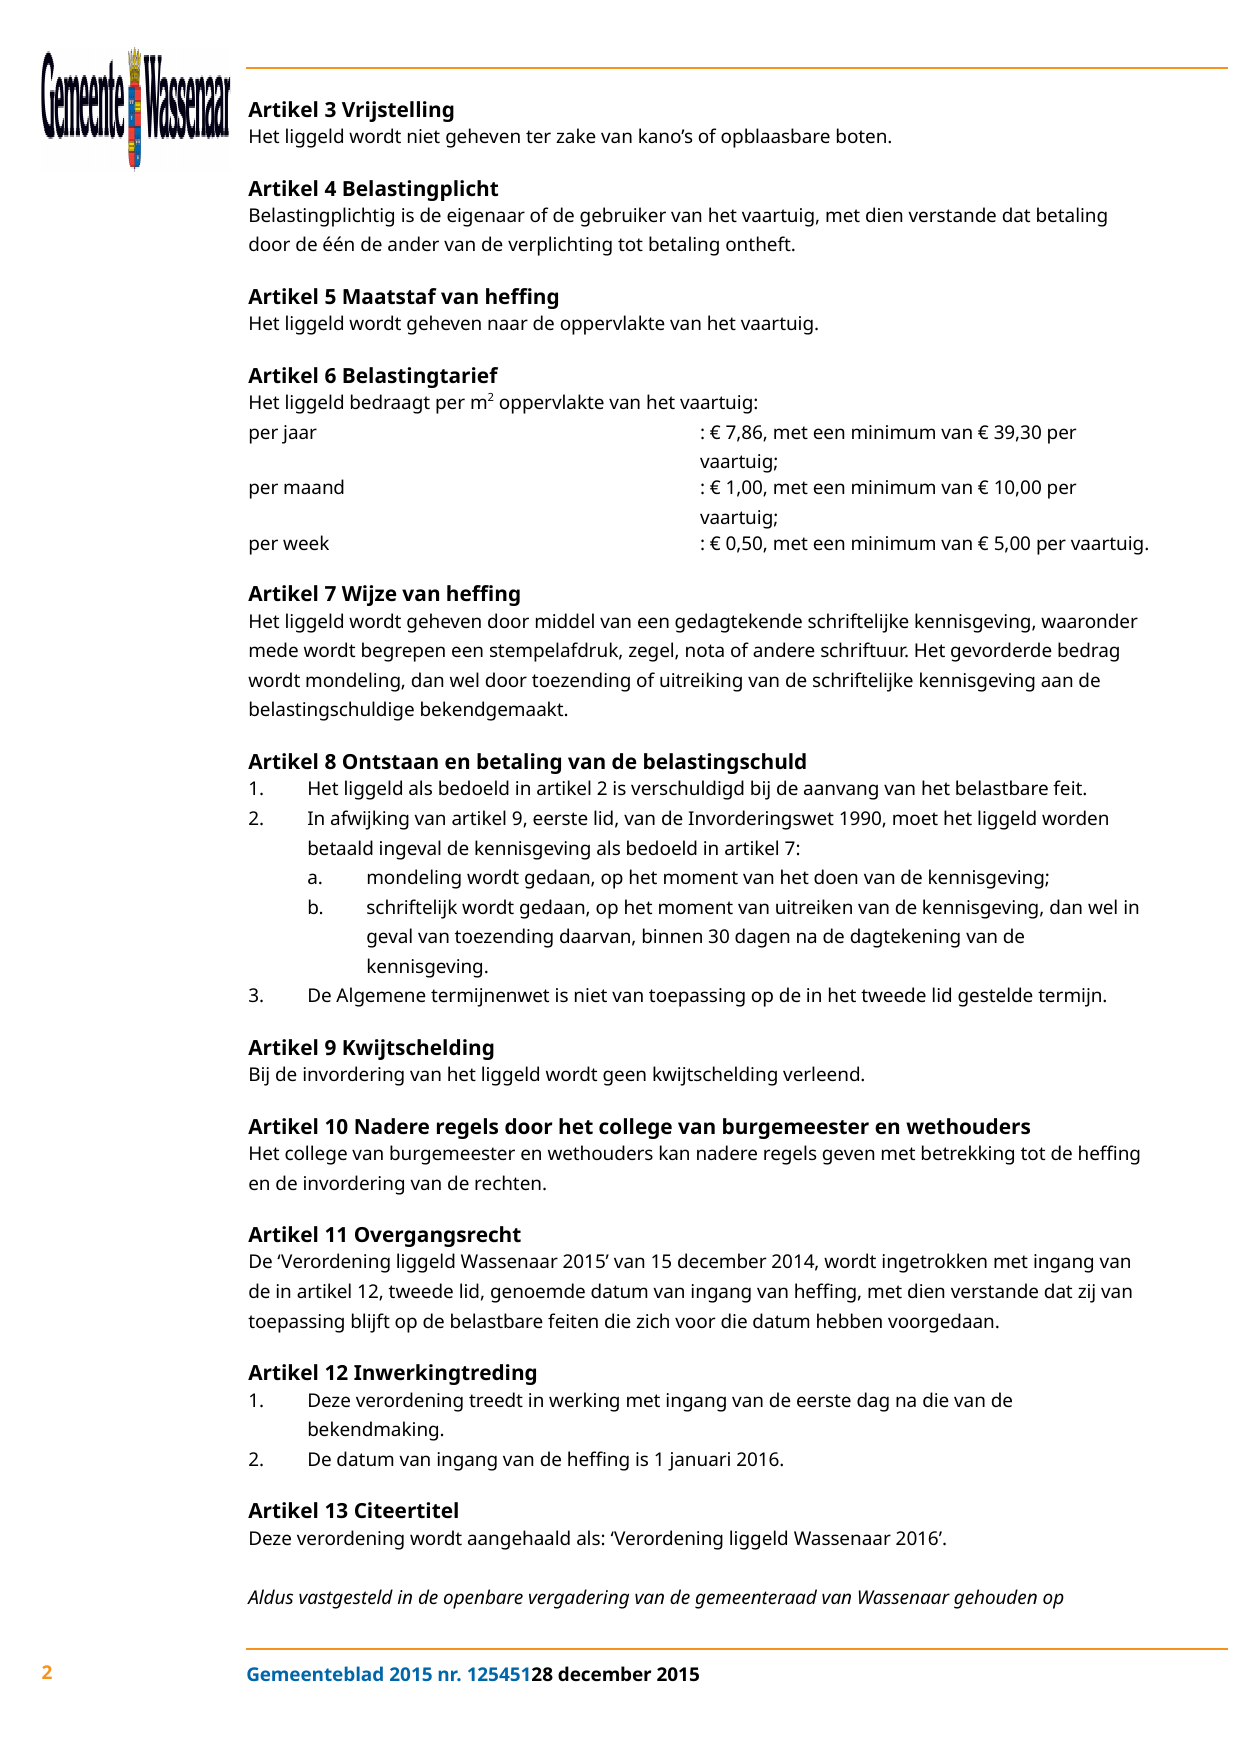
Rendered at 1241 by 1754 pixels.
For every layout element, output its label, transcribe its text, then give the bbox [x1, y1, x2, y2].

table_header : € 7,86, met een minimum van € 39,30 per vaartuig; [700, 419, 1152, 474]
text Artikel 8 Ontstaan en betaling van de belastingschuld [248, 747, 1152, 776]
table_header per jaar [248, 419, 700, 474]
text Artikel 7 Wijze van heffing [248, 579, 1152, 608]
list De datum van ingang van de heffing is 1 januari 2016. [248, 1446, 1152, 1472]
text Deze verordening wordt aangehaald als: ‘Verordening liggeld Wassenaar 2016’. [248, 1525, 1152, 1551]
text Artikel 4 Belastingplicht [248, 174, 1152, 202]
text Artikel 11 Overgangsrecht [248, 1220, 1152, 1249]
text Bij de invordering van het liggeld wordt geen kwijtschelding verleend. [248, 1061, 1152, 1087]
text Het liggeld wordt geheven naar de oppervlakte van het vaartuig. [248, 311, 1152, 336]
list De Algemene termijnenwet is niet van toepassing op de in het tweede lid gestelde termijn. [248, 983, 1152, 1008]
text Artikel 13 Citeertitel [248, 1496, 1152, 1525]
list Het liggeld als bedoeld in artikel 2 is verschuldigd bij de aanvang van het belastbare feit. [248, 776, 1152, 801]
text Het liggeld wordt niet geheven ter zake van kano’s of opblaasbare boten. [248, 123, 1152, 149]
text Het liggeld wordt geheven door middel van een gedagtekende schriftelijke kennisgeving, waaronder mede wordt begrepen een stempelafdruk, zegel, nota of andere schriftuur. Het gevorderde bedrag wordt mondeling, dan wel door toezending of uitreiking van de schriftelijke kennisgeving aan de belastingschuldige bekendgemaakt. [248, 608, 1152, 722]
list mondeling wordt gedaan, op het moment van het doen van de kennisgeving; [307, 864, 1152, 890]
table_cell per week [248, 530, 700, 555]
text Artikel 9 Kwijtschelding [248, 1033, 1152, 1061]
text Artikel 10 Nadere regels door het college van burgemeester en wethouders [248, 1112, 1152, 1140]
table_cell per maand [248, 474, 700, 530]
text De ‘Verordening liggeld Wassenaar 2015’ van 15 december 2014, wordt ingetrokken met ingang van de in artikel 12, tweede lid, genoemde datum van ingang van heffing, met dien verstande dat zij van toepassing blijft op de belastbare feiten die zich voor die datum hebben voorgedaan. [248, 1249, 1152, 1334]
text Belastingplichtig is de eigenaar of de gebruiker van het vaartuig, met dien verstande dat betaling door de één de ander van de verplichting tot betaling ontheft. [248, 202, 1152, 257]
list Deze verordening treedt in werking met ingang van de eerste dag na die van de bekendmaking. [248, 1387, 1152, 1442]
text Artikel 3 Vrijstelling [248, 95, 1152, 123]
text Aldus vastgesteld in de openbare vergadering van de gemeenteraad van Wassenaar gehouden op [248, 1584, 1152, 1610]
picture [41, 47, 231, 172]
list In afwijking van artikel 9, eerste lid, van de Invorderingswet 1990, moet het liggeld worden betaald ingeval de kennisgeving als bedoeld in artikel 7: [248, 805, 1152, 860]
text Artikel 5 Maatstaf van heffing [248, 282, 1152, 311]
text Het college van burgemeester en wethouders kan nadere regels geven met betrekking tot de heffing en de invordering van de rechten. [248, 1140, 1152, 1196]
list schriftelijk wordt gedaan, op het moment van uitreiken van de kennisgeving, dan wel in geval van toezending daarvan, binnen 30 dagen na de dagtekening van de kennisgeving. [307, 894, 1152, 979]
text Artikel 12 Inwerkingtreding [248, 1358, 1152, 1387]
table_cell : € 0,50, met een minimum van € 5,00 per vaartuig. [700, 530, 1152, 555]
text Artikel 6 Belastingtarief [248, 361, 1152, 389]
table_cell : € 1,00, met een minimum van € 10,00 per vaartuig; [700, 474, 1152, 530]
text Het liggeld bedraagt per m2 oppervlakte van het vaartuig: [248, 389, 1152, 415]
